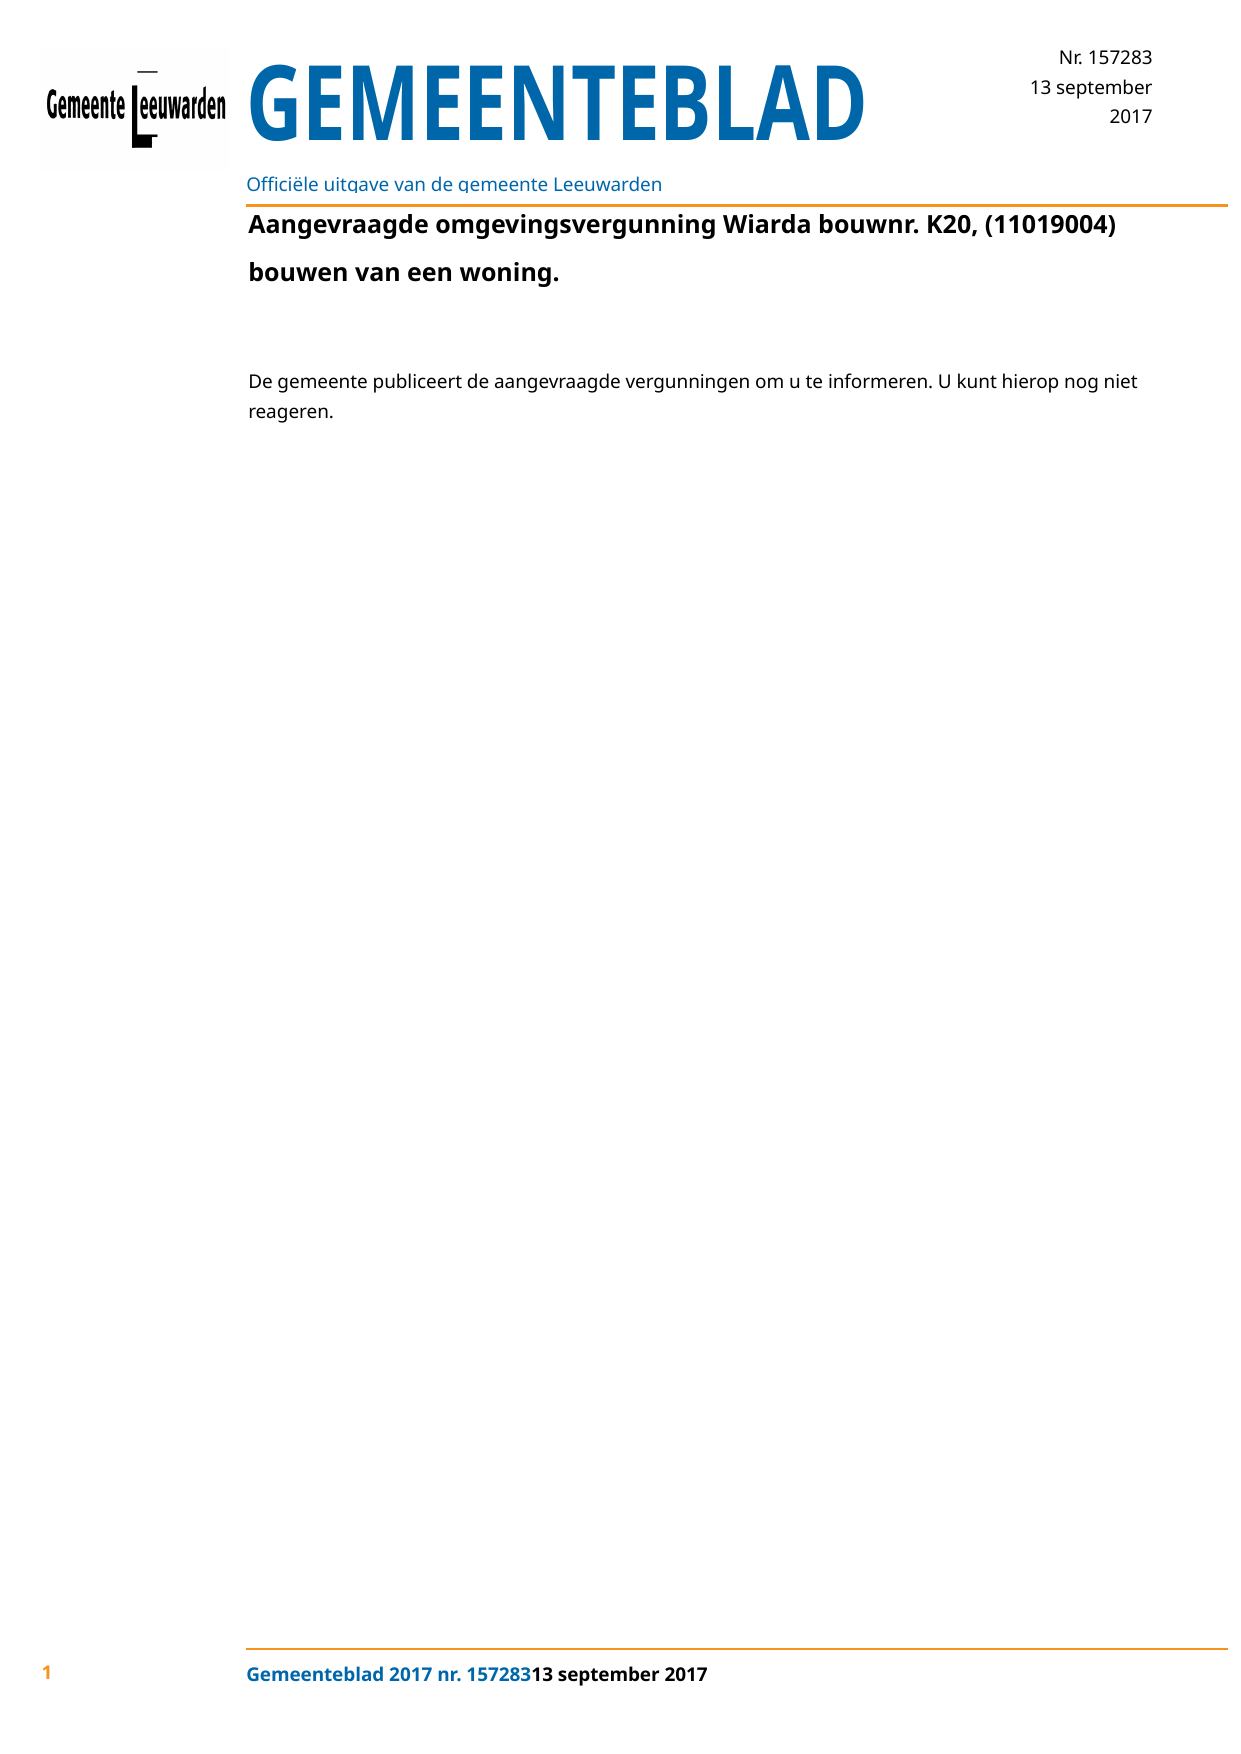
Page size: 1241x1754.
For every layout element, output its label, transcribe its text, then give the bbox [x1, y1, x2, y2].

text Aangevraagde omgevingsvergunning Wiarda bouwnr. K20, (11019004) bouwen van een woning. [248, 207, 1152, 288]
picture [41, 47, 231, 172]
text De gemeente publiceert de aangevraagde vergunningen om u te informeren. U kunt hierop nog niet reageren. [248, 368, 1152, 424]
